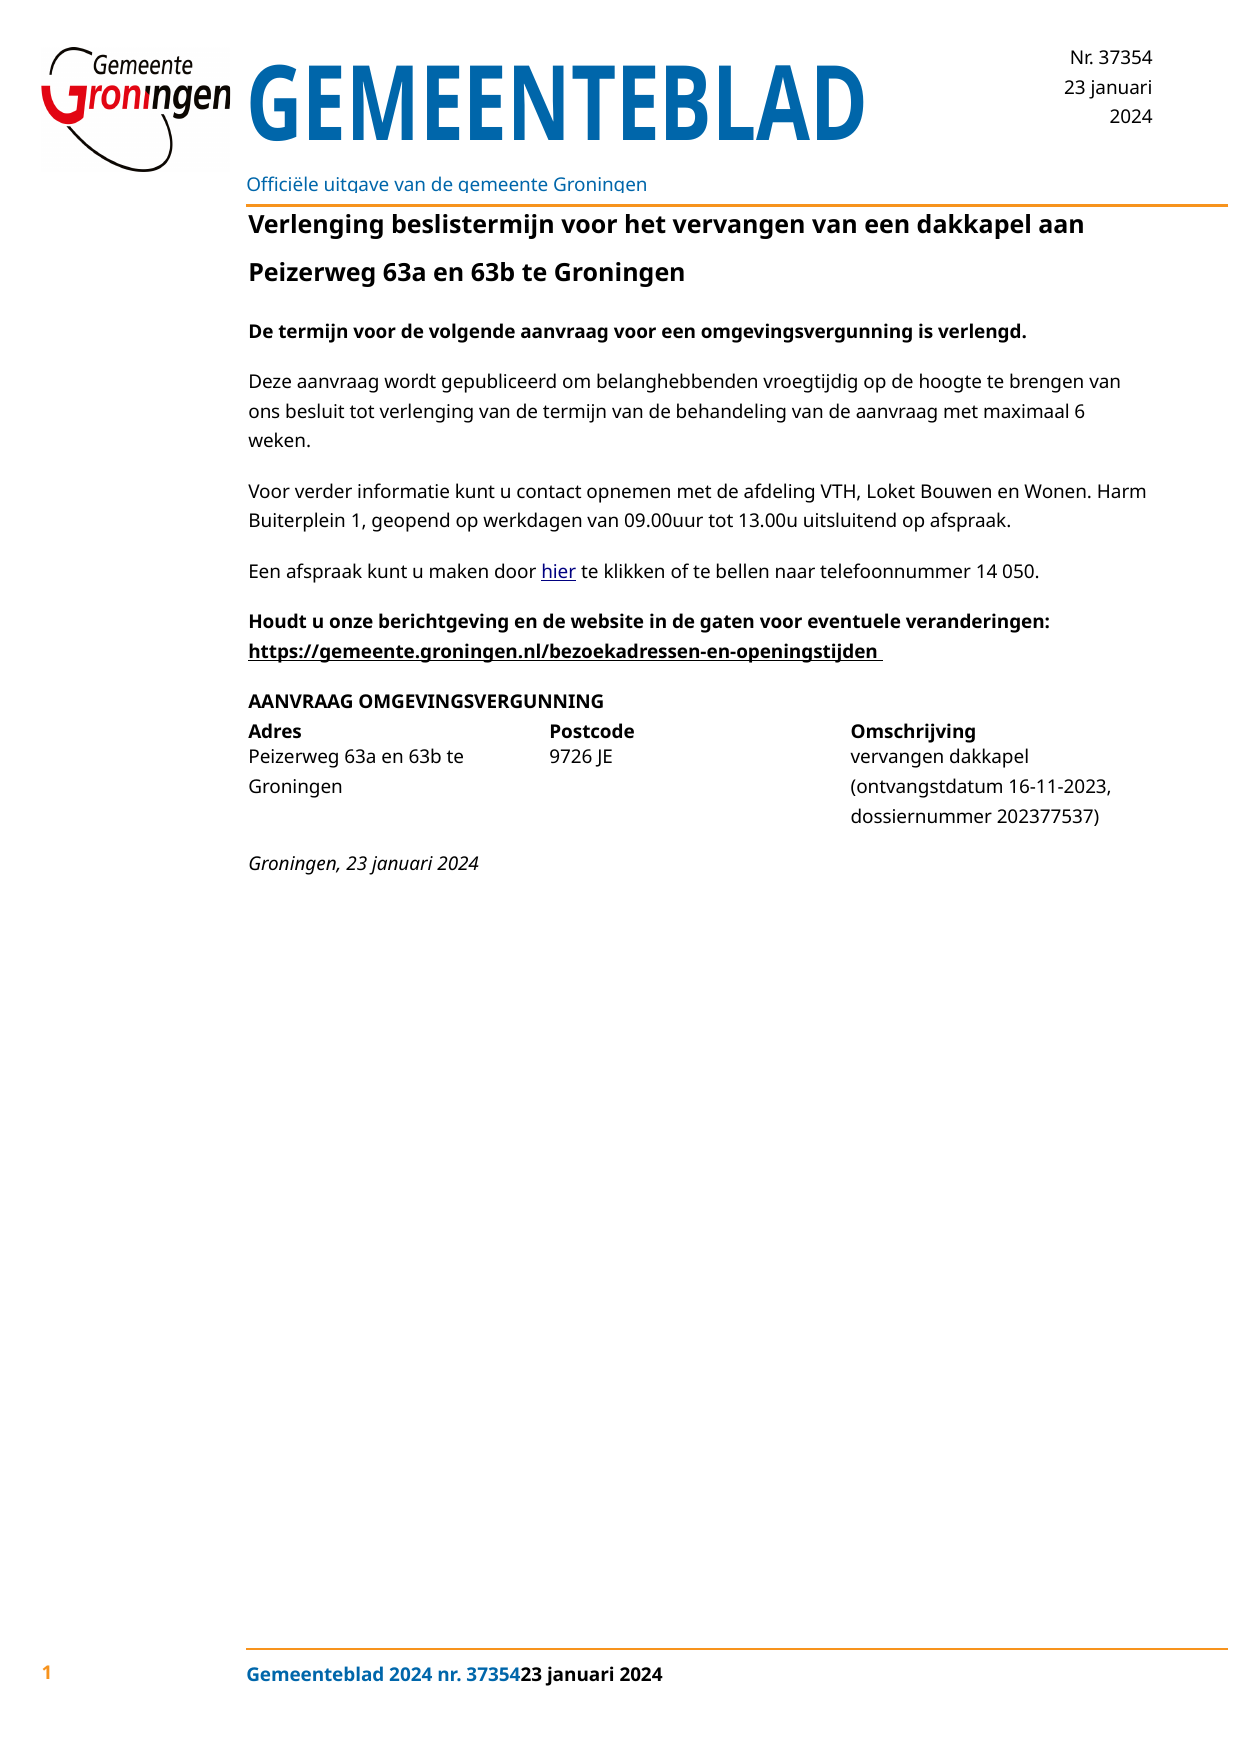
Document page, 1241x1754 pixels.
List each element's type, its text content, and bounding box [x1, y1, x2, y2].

text Houdt u onze berichtgeving en de website in de gaten voor eventuele veranderingen: https://gemeente.groningen.nl/bezoekadressen-en-openingstijden [248, 608, 1152, 664]
table_header Adres [248, 718, 549, 744]
table_header Postcode [549, 718, 850, 744]
text Verlenging beslistermijn voor het vervangen van een dakkapel aan Peizerweg 63a en 63b te Groningen [248, 207, 1152, 288]
text De termijn voor de volgende aanvraag voor een omgevingsvergunning is verlengd. [248, 318, 1152, 344]
table_cell vervangen dakkapel (ontvangstdatum 16-11-2023, dossiernummer 202377537) [850, 744, 1152, 829]
table_cell 9726 JE [549, 744, 850, 829]
text AANVRAAG OMGEVINGSVERGUNNING [248, 688, 1152, 714]
picture [41, 47, 231, 172]
text Groningen, 23 januari 2024 [248, 850, 1152, 876]
table_cell Peizerweg 63a en 63b te Groningen [248, 744, 549, 829]
text Voor verder informatie kunt u contact opnemen met de afdeling VTH, Loket Bouwen en Wonen. Harm Buiterplein 1, geopend op werkdagen van 09.00uur tot 13.00u uitsluitend op afspraak. [248, 478, 1152, 533]
text Een afspraak kunt u maken door hier te klikken of te bellen naar telefoonnummer 14 050. [248, 558, 1152, 584]
table_header Omschrijving [850, 718, 1152, 744]
text Deze aanvraag wordt gepubliceerd om belanghebbenden vroegtijdig op de hoogte te brengen van ons besluit tot verlenging van de termijn van de behandeling van de aanvraag met maximaal 6 weken. [248, 368, 1152, 453]
